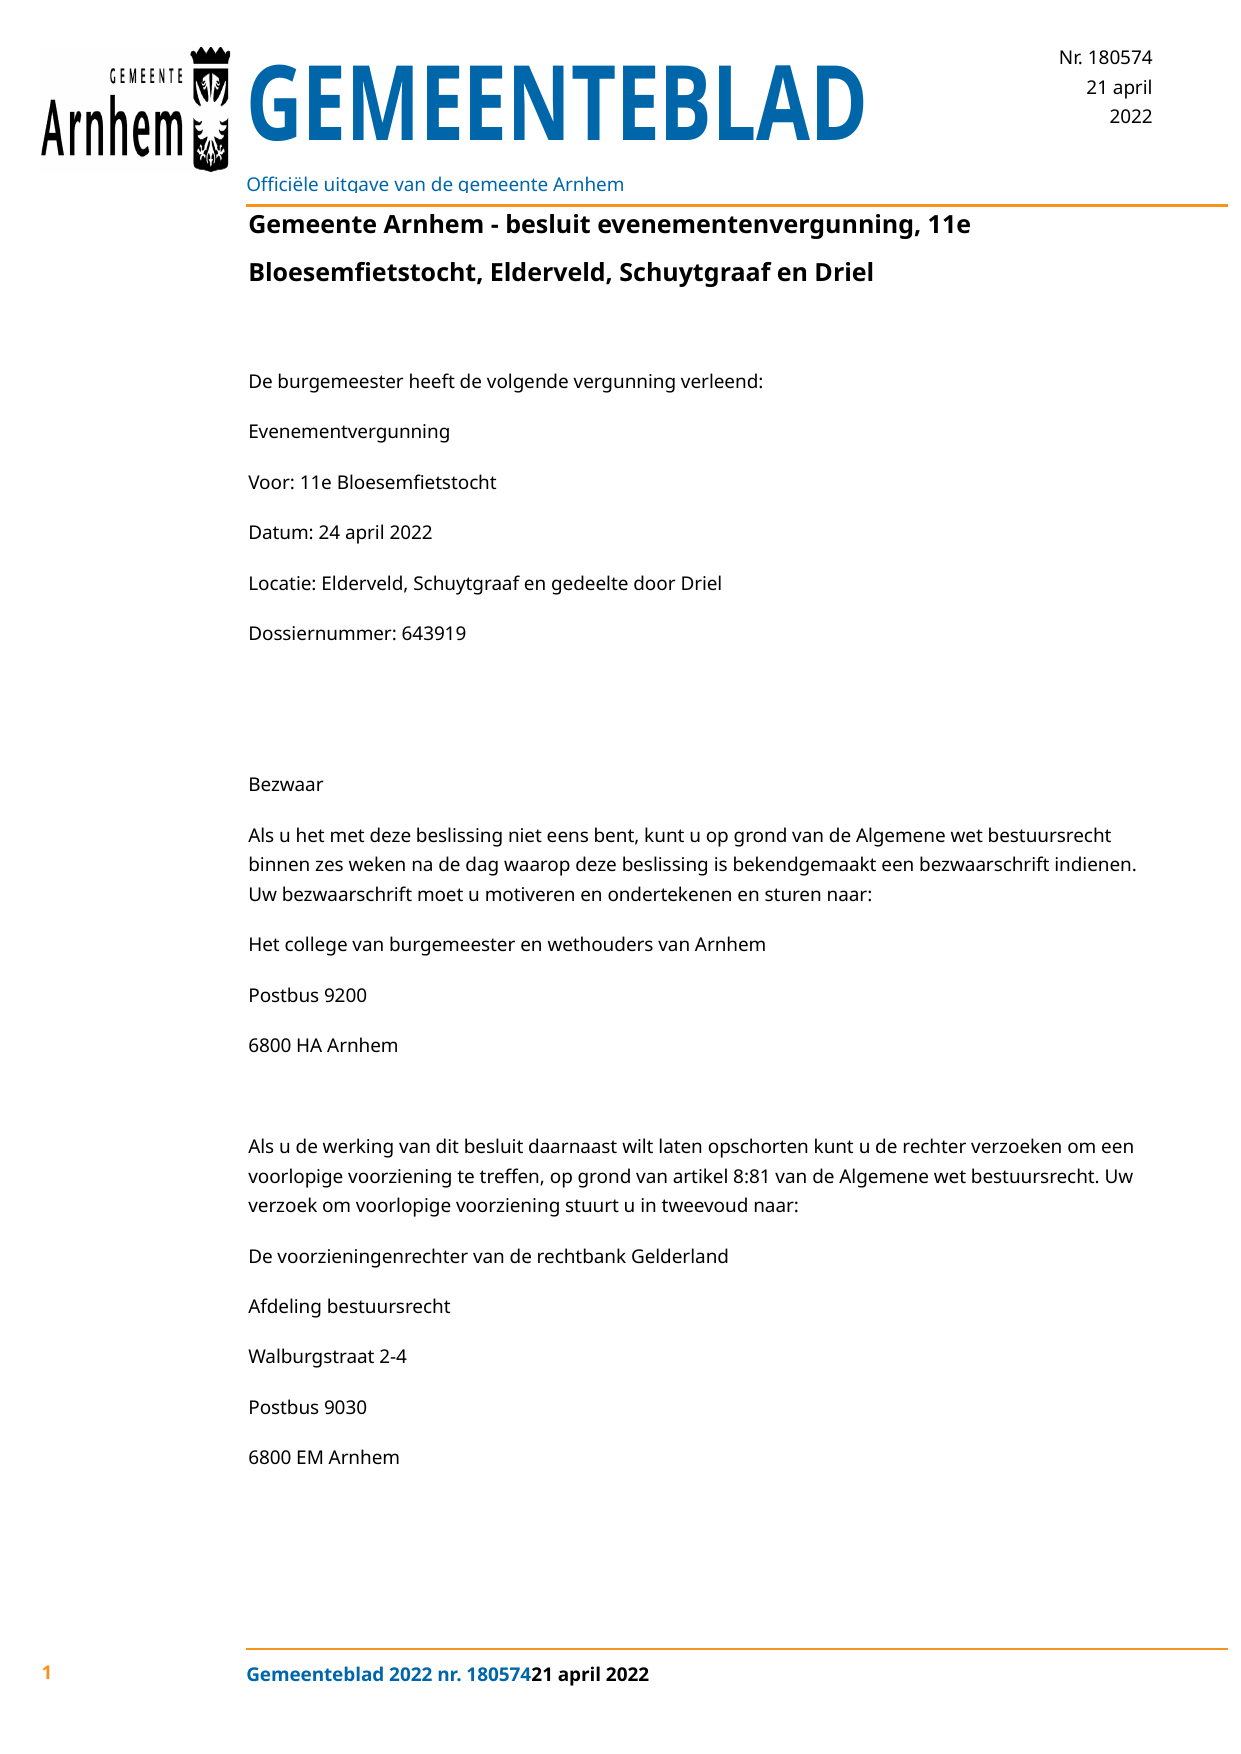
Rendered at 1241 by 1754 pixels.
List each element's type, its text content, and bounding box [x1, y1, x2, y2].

text 6800 HA Arnhem [248, 1032, 1152, 1058]
text Als u de werking van dit besluit daarnaast wilt laten opschorten kunt u de rechter verzoeken om een voorlopige voorziening te treffen, op grond van artikel 8:81 van de Algemene wet bestuursrecht. Uw verzoek om voorlopige voorziening stuurt u in tweevoud naar: [248, 1133, 1152, 1218]
text Postbus 9200 [248, 982, 1152, 1008]
text Dossiernummer: 643919 [248, 620, 1152, 646]
text 6800 EM Arnhem [248, 1444, 1152, 1470]
text Bezwaar [248, 772, 1152, 797]
text Locatie: Elderveld, Schuytgraaf en gedeelte door Driel [248, 570, 1152, 596]
text Afdeling bestuursrecht [248, 1293, 1152, 1319]
text Datum: 24 april 2022 [248, 519, 1152, 545]
text De voorzieningenrechter van de rechtbank Gelderland [248, 1243, 1152, 1269]
text Voor: 11e Bloesemfietstocht [248, 469, 1152, 495]
text Postbus 9030 [248, 1394, 1152, 1420]
text De burgemeester heeft de volgende vergunning verleend: [248, 368, 1152, 394]
text Evenementvergunning [248, 419, 1152, 444]
text Als u het met deze beslissing niet eens bent, kunt u op grond van de Algemene wet bestuursrecht binnen zes weken na de dag waarop deze beslissing is bekendgemaakt een bezwaarschrift indienen. Uw bezwaarschrift moet u motiveren en ondertekenen en sturen naar: [248, 822, 1152, 907]
text Walburgstraat 2-4 [248, 1344, 1152, 1369]
text Gemeente Arnhem - besluit evenementenvergunning, 11e Bloesemfietstocht, Elderveld, Schuytgraaf en Driel [248, 207, 1152, 288]
picture [41, 47, 231, 172]
text Het college van burgemeester en wethouders van Arnhem [248, 932, 1152, 957]
